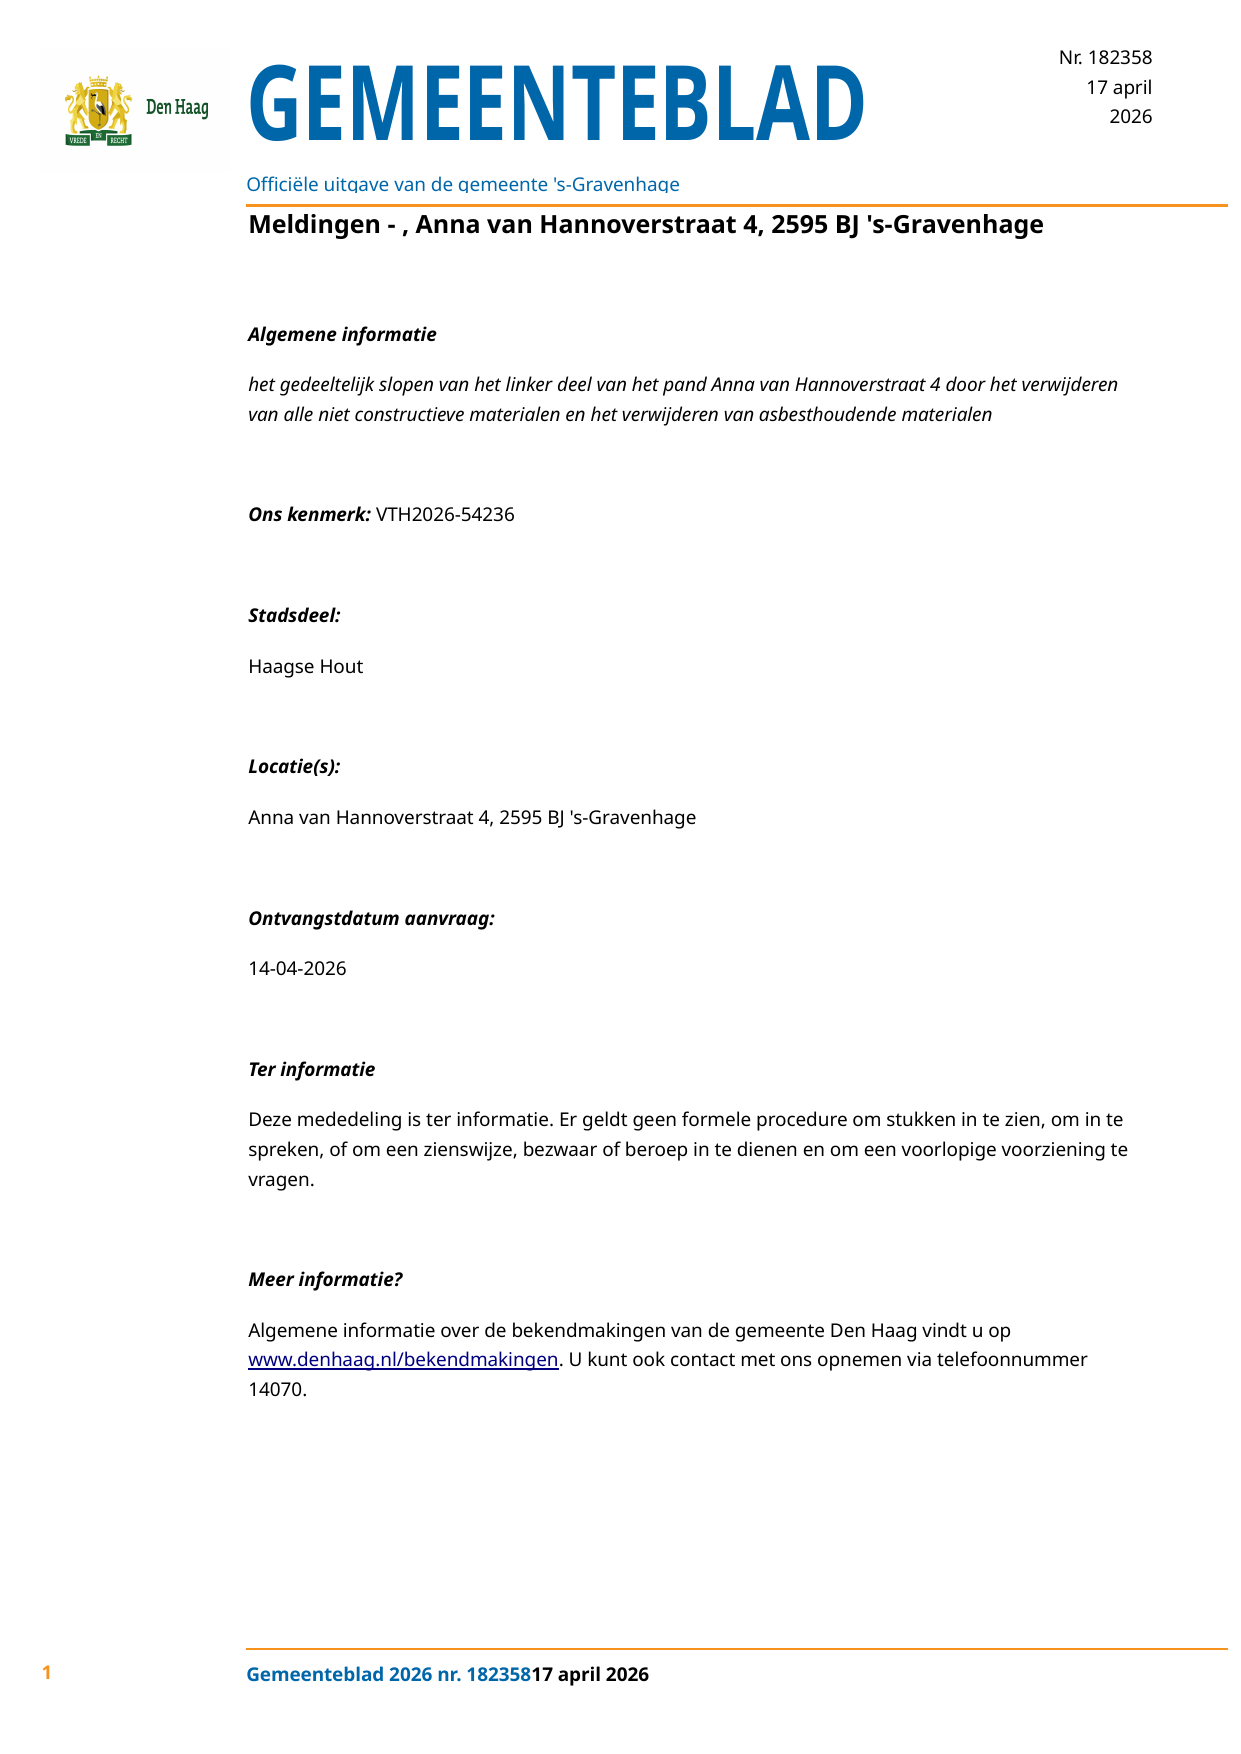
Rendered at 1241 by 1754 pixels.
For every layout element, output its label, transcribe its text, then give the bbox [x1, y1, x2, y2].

text Anna van Hannoverstraat 4, 2595 BJ 's-Gravenhage [248, 804, 1152, 830]
text Ontvangstdatum aanvraag: [248, 905, 1152, 931]
text Deze mededeling is ter informatie. Er geldt geen formele procedure om stukken in te zien, om in te spreken, of om een zienswijze, bezwaar of beroep in te dienen en om een voorlopige voorziening te vragen. [248, 1107, 1152, 1191]
text Meldingen - , Anna van Hannoverstraat 4, 2595 BJ 's-Gravenhage [248, 207, 1152, 241]
text Locatie(s): [248, 754, 1152, 779]
text Algemene informatie over de bekendmakingen van de gemeente Den Haag vindt u op www.denhaag.nl/bekendmakingen. U kunt ook contact met ons opnemen via telefoonnummer 14070. [248, 1317, 1152, 1402]
text het gedeeltelijk slopen van het linker deel van het pand Anna van Hannoverstraat 4 door het verwijderen van alle niet constructieve materialen en het verwijderen van asbesthoudende materialen [248, 371, 1152, 426]
picture [41, 47, 231, 172]
text 14-04-2026 [248, 955, 1152, 981]
text Stadsdeel: [248, 602, 1152, 628]
text Meer informatie? [248, 1267, 1152, 1292]
text Algemene informatie [248, 321, 1152, 346]
text Haagse Hout [248, 653, 1152, 678]
text Ter informatie [248, 1056, 1152, 1082]
text Ons kenmerk: VTH2026-54236 [248, 502, 1152, 527]
